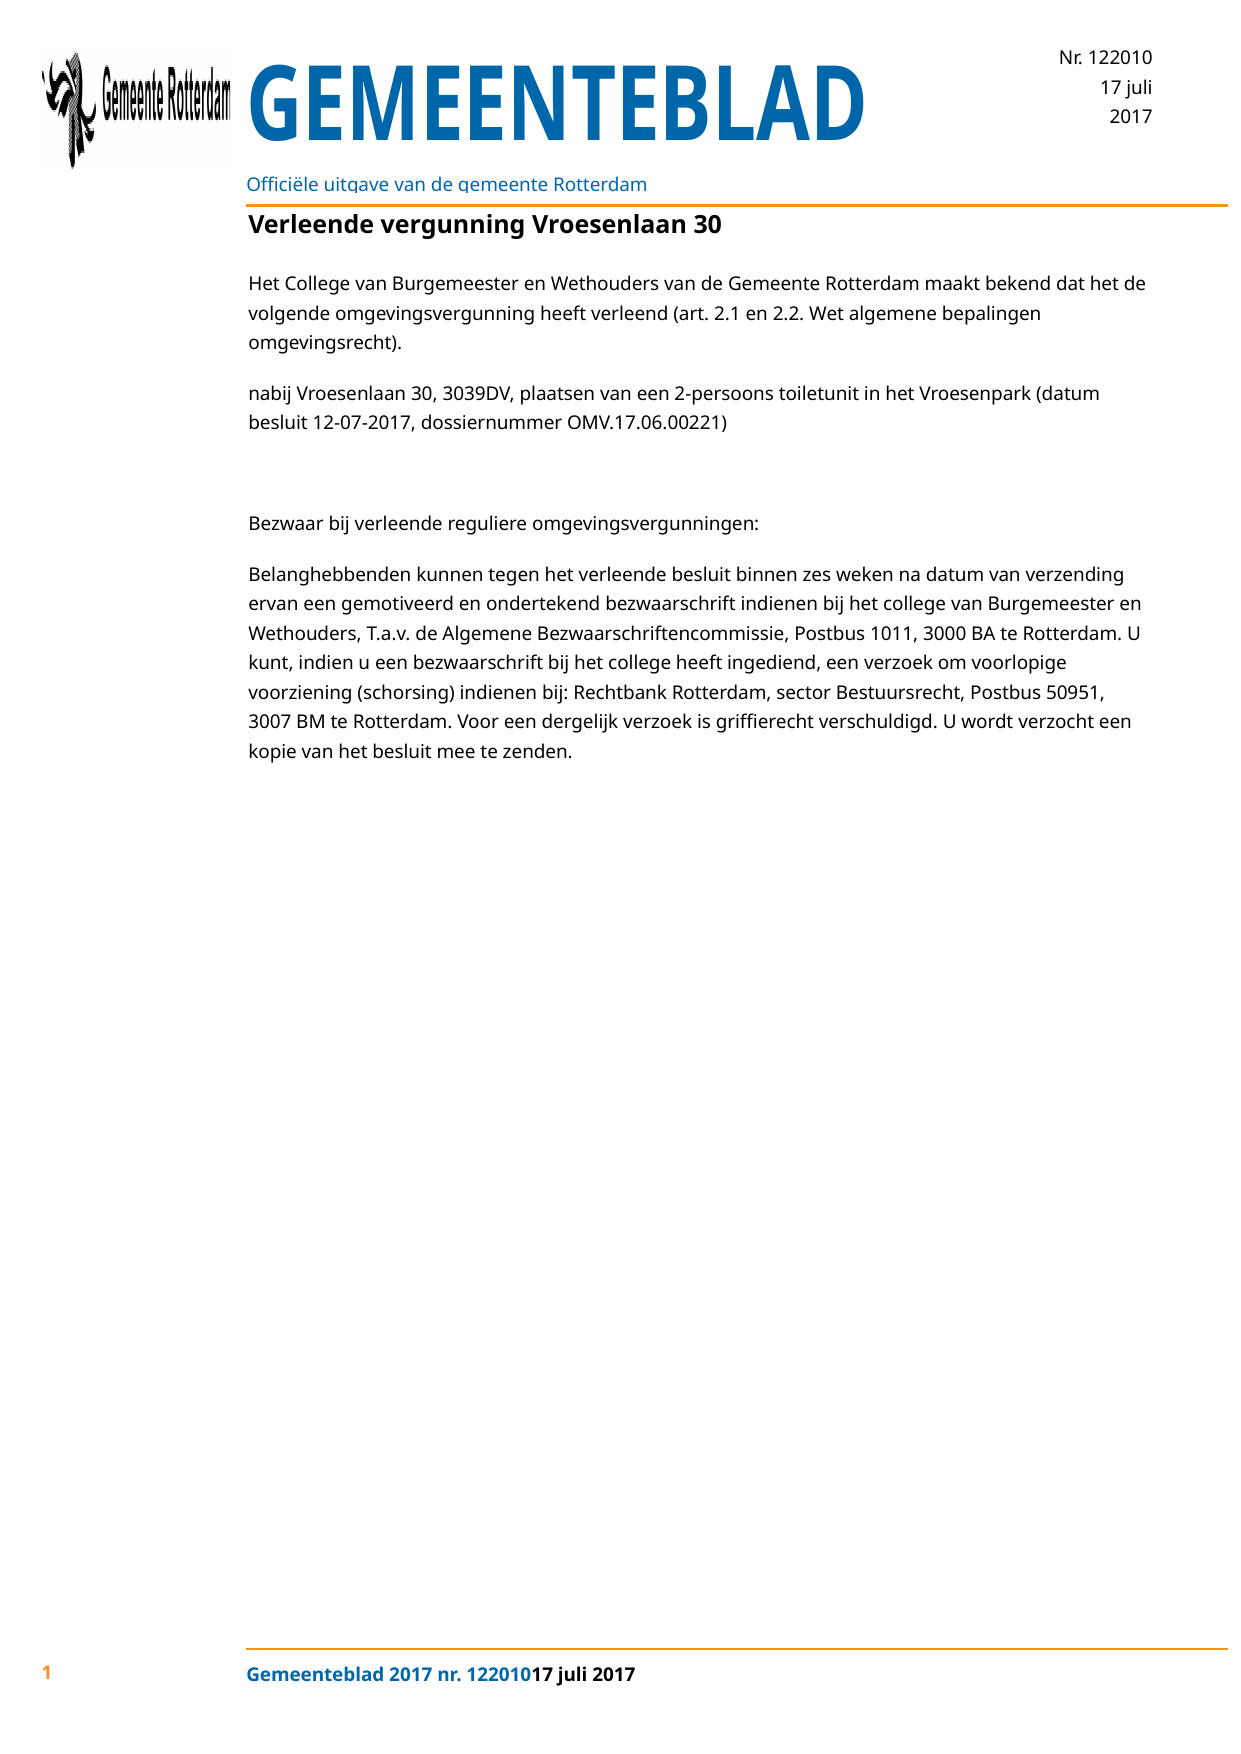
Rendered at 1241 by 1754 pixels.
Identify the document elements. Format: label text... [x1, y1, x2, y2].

text Belanghebbenden kunnen tegen het verleende besluit binnen zes weken na datum van verzending ervan een gemotiveerd en ondertekend bezwaarschrift indienen bij het college van Burgemeester en Wethouders, T.a.v. de Algemene Bezwaarschriftencommissie, Postbus 1011, 3000 BA te Rotterdam. U kunt, indien u een bezwaarschrift bij het college heeft ingediend, een verzoek om voorlopige voorziening (schorsing) indienen bij: Rechtbank Rotterdam, sector Bestuursrecht, Postbus 50951, 3007 BM te Rotterdam. Voor een dergelijk verzoek is griffierecht verschuldigd. U wordt verzocht een kopie van het besluit mee te zenden. [248, 561, 1152, 764]
text Bezwaar bij verleende reguliere omgevingsvergunningen: [248, 510, 1152, 536]
text Het College van Burgemeester en Wethouders van de Gemeente Rotterdam maakt bekend dat het de volgende omgevingsvergunning heeft verleend (art. 2.1 en 2.2. Wet algemene bepalingen omgevingsrecht). [248, 270, 1152, 355]
text nabij Vroesenlaan 30, 3039DV, plaatsen van een 2-persoons toiletunit in het Vroesenpark (datum besluit 12-07-2017, dossiernummer OMV.17.06.00221) [248, 380, 1152, 435]
picture [41, 47, 231, 172]
text Verleende vergunning Vroesenlaan 30 [248, 207, 1152, 241]
